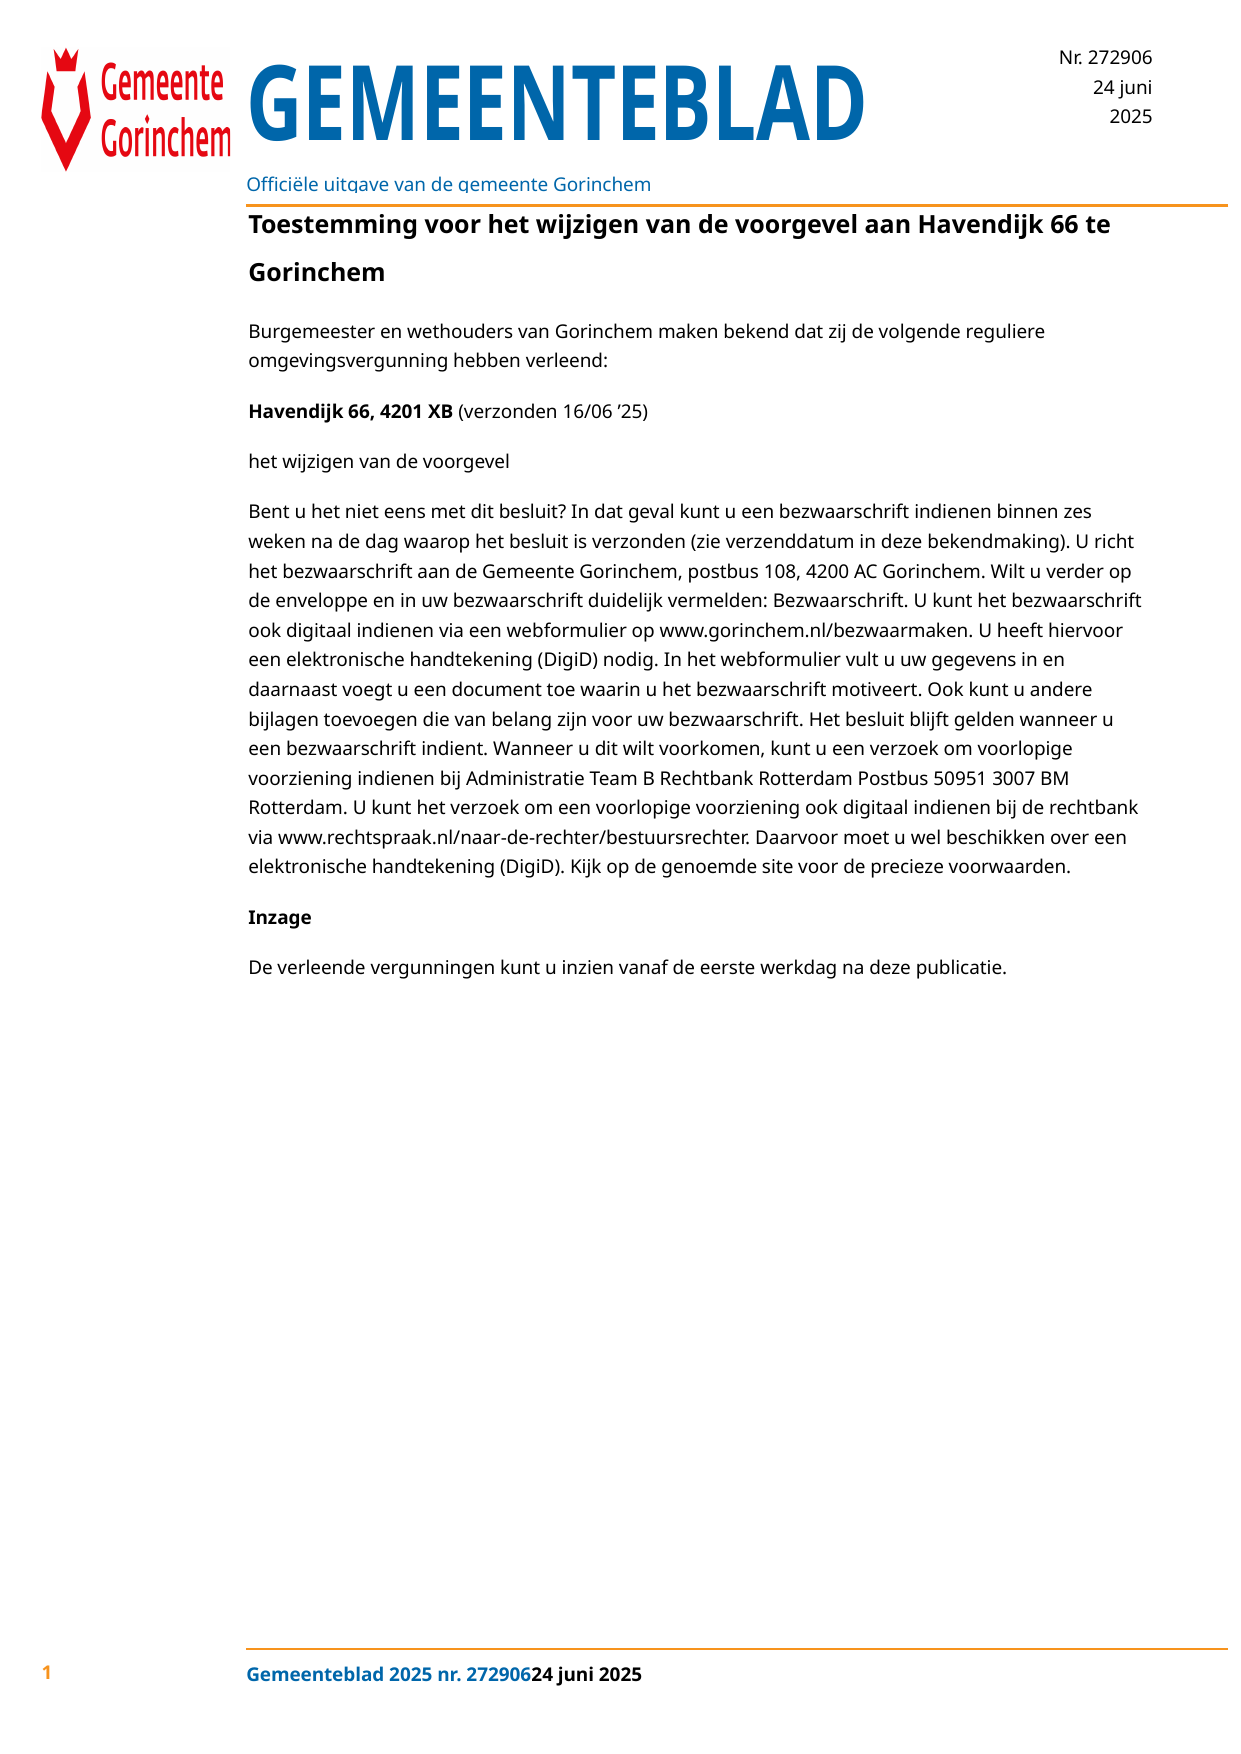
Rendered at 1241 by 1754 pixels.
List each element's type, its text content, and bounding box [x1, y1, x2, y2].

text Toestemming voor het wijzigen van de voorgevel aan Havendijk 66 te Gorinchem [248, 207, 1152, 288]
text Inzage [248, 904, 1152, 930]
text Havendijk 66, 4201 XB (verzonden 16/06 ’25) [248, 398, 1152, 424]
text Bent u het niet eens met dit besluit? In dat geval kunt u een bezwaarschrift indienen binnen zes weken na de dag waarop het besluit is verzonden (zie verzenddatum in deze bekendmaking). U richt het bezwaarschrift aan de Gemeente Gorinchem, postbus 108, 4200 AC Gorinchem. Wilt u verder op de enveloppe en in uw bezwaarschrift duidelijk vermelden: Bezwaarschrift. U kunt het bezwaarschrift ook digitaal indienen via een webformulier op www.gorinchem.nl/bezwaarmaken. U heeft hiervoor een elektronische handtekening (DigiD) nodig. In het webformulier vult u uw gegevens in en daarnaast voegt u een document toe waarin u het bezwaarschrift motiveert. Ook kunt u andere bijlagen toevoegen die van belang zijn voor uw bezwaarschrift. Het besluit blijft gelden wanneer u een bezwaarschrift indient. Wanneer u dit wilt voorkomen, kunt u een verzoek om voorlopige voorziening indienen bij Administratie Team B Rechtbank Rotterdam Postbus 50951 3007 BM Rotterdam. U kunt het verzoek om een voorlopige voorziening ook digitaal indienen bij de rechtbank via www.rechtspraak.nl/naar-de-rechter/bestuursrechter. Daarvoor moet u wel beschikken over een elektronische handtekening (DigiD). Kijk op de genoemde site voor de precieze voorwaarden. [248, 499, 1152, 879]
text het wijzigen van de voorgevel [248, 448, 1152, 474]
text Burgemeester en wethouders van Gorinchem maken bekend dat zij de volgende reguliere omgevingsvergunning hebben verleend: [248, 318, 1152, 373]
text De verleende vergunningen kunt u inzien vanaf de eerste werkdag na deze publicatie. [248, 954, 1152, 980]
picture [41, 47, 231, 172]
